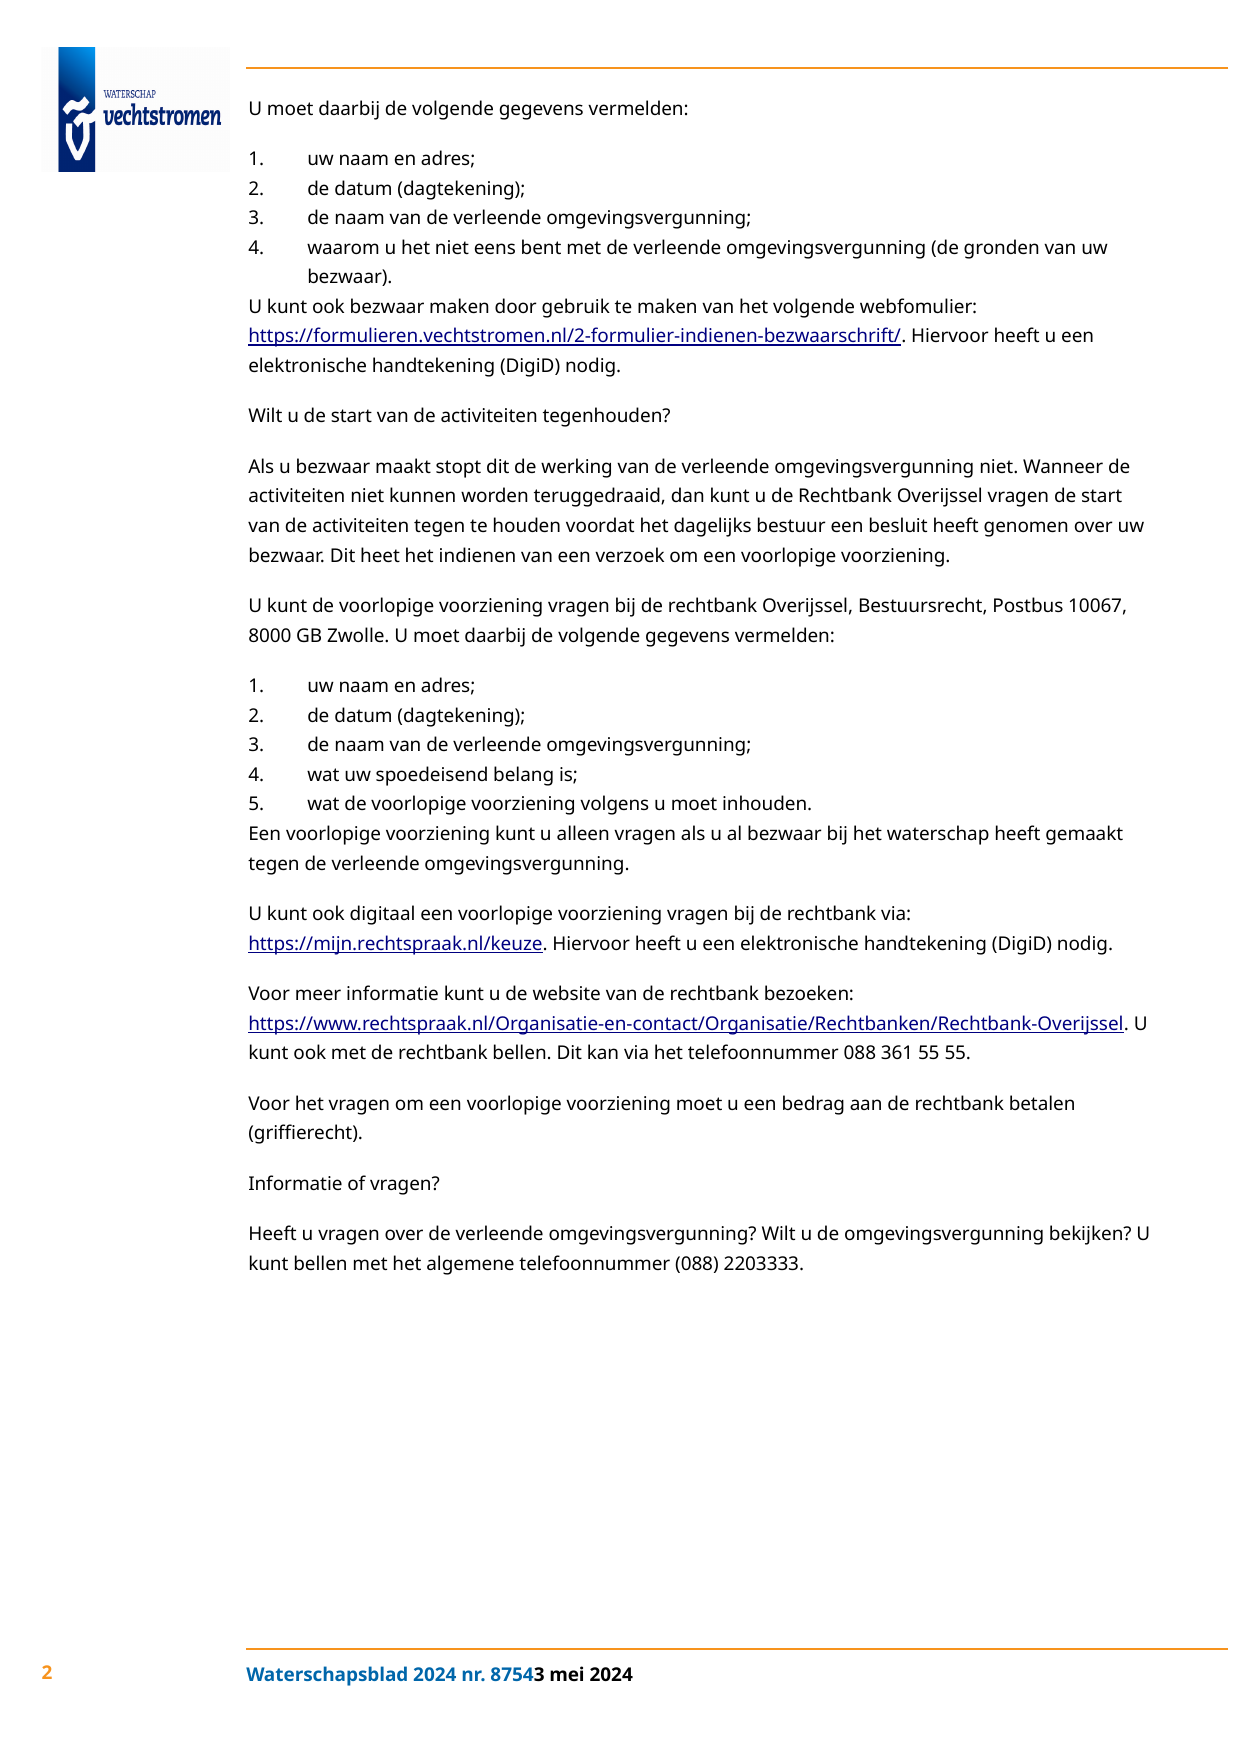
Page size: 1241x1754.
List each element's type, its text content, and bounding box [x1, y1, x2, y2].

text U moet daarbij de volgende gegevens vermelden: [248, 95, 1152, 121]
picture [41, 47, 231, 172]
text Heeft u vragen over de verleende omgevingsvergunning? Wilt u de omgevingsvergunning bekijken? U kunt bellen met het algemene telefoonnummer (088) 2203333. [248, 1220, 1152, 1276]
text Als u bezwaar maakt stopt dit de werking van de verleende omgevingsvergunning niet. Wanneer de activiteiten niet kunnen worden teruggedraaid, dan kunt u de Rechtbank Overijssel vragen de start van de activiteiten tegen te houden voordat het dagelijks bestuur een besluit heeft genomen over uw bezwaar. Dit heet het indienen van een verzoek om een voorlopige voorziening. [248, 453, 1152, 568]
list de datum (dagtekening); [248, 175, 1152, 201]
text U kunt ook bezwaar maken door gebruik te maken van het volgende webfomulier: https://formulieren.vechtstromen.nl/2-formulier-indienen-bezwaarschrift/. Hiervoor heeft u een elektronische handtekening (DigiD) nodig. [248, 293, 1152, 378]
text Een voorlopige voorziening kunt u alleen vragen als u al bezwaar bij het waterschap heeft gemaakt tegen de verleende omgevingsvergunning. [248, 820, 1152, 876]
list uw naam en adres; [248, 672, 1152, 698]
text Voor meer informatie kunt u de website van de rechtbank bezoeken: https://www.rechtspraak.nl/Organisatie-en-contact/Organisatie/Rechtbanken/Rechtbank-Overijssel. U kunt ook met de rechtbank bellen. Dit kan via het telefoonnummer 088 361 55 55. [248, 980, 1152, 1065]
text Informatie of vragen? [248, 1170, 1152, 1196]
list de datum (dagtekening); [248, 702, 1152, 728]
list waarom u het niet eens bent met de verleende omgevingsvergunning (de gronden van uw bezwaar). [248, 234, 1152, 289]
text Voor het vragen om een voorlopige voorziening moet u een bedrag aan de rechtbank betalen (griffierecht). [248, 1090, 1152, 1145]
list de naam van de verleende omgevingsvergunning; [248, 731, 1152, 757]
list uw naam en adres; [248, 145, 1152, 171]
list de naam van de verleende omgevingsvergunning; [248, 204, 1152, 230]
list wat de voorlopige voorziening volgens u moet inhouden. [248, 791, 1152, 816]
text U kunt de voorlopige voorziening vragen bij de rechtbank Overijssel, Bestuursrecht, Postbus 10067, 8000 GB Zwolle. U moet daarbij de volgende gegevens vermelden: [248, 592, 1152, 648]
list wat uw spoedeisend belang is; [248, 761, 1152, 787]
text U kunt ook digitaal een voorlopige voorziening vragen bij de rechtbank via: https://mijn.rechtspraak.nl/keuze. Hiervoor heeft u een elektronische handtekening (DigiD) nodig. [248, 900, 1152, 956]
text Wilt u de start van de activiteiten tegenhouden? [248, 403, 1152, 428]
